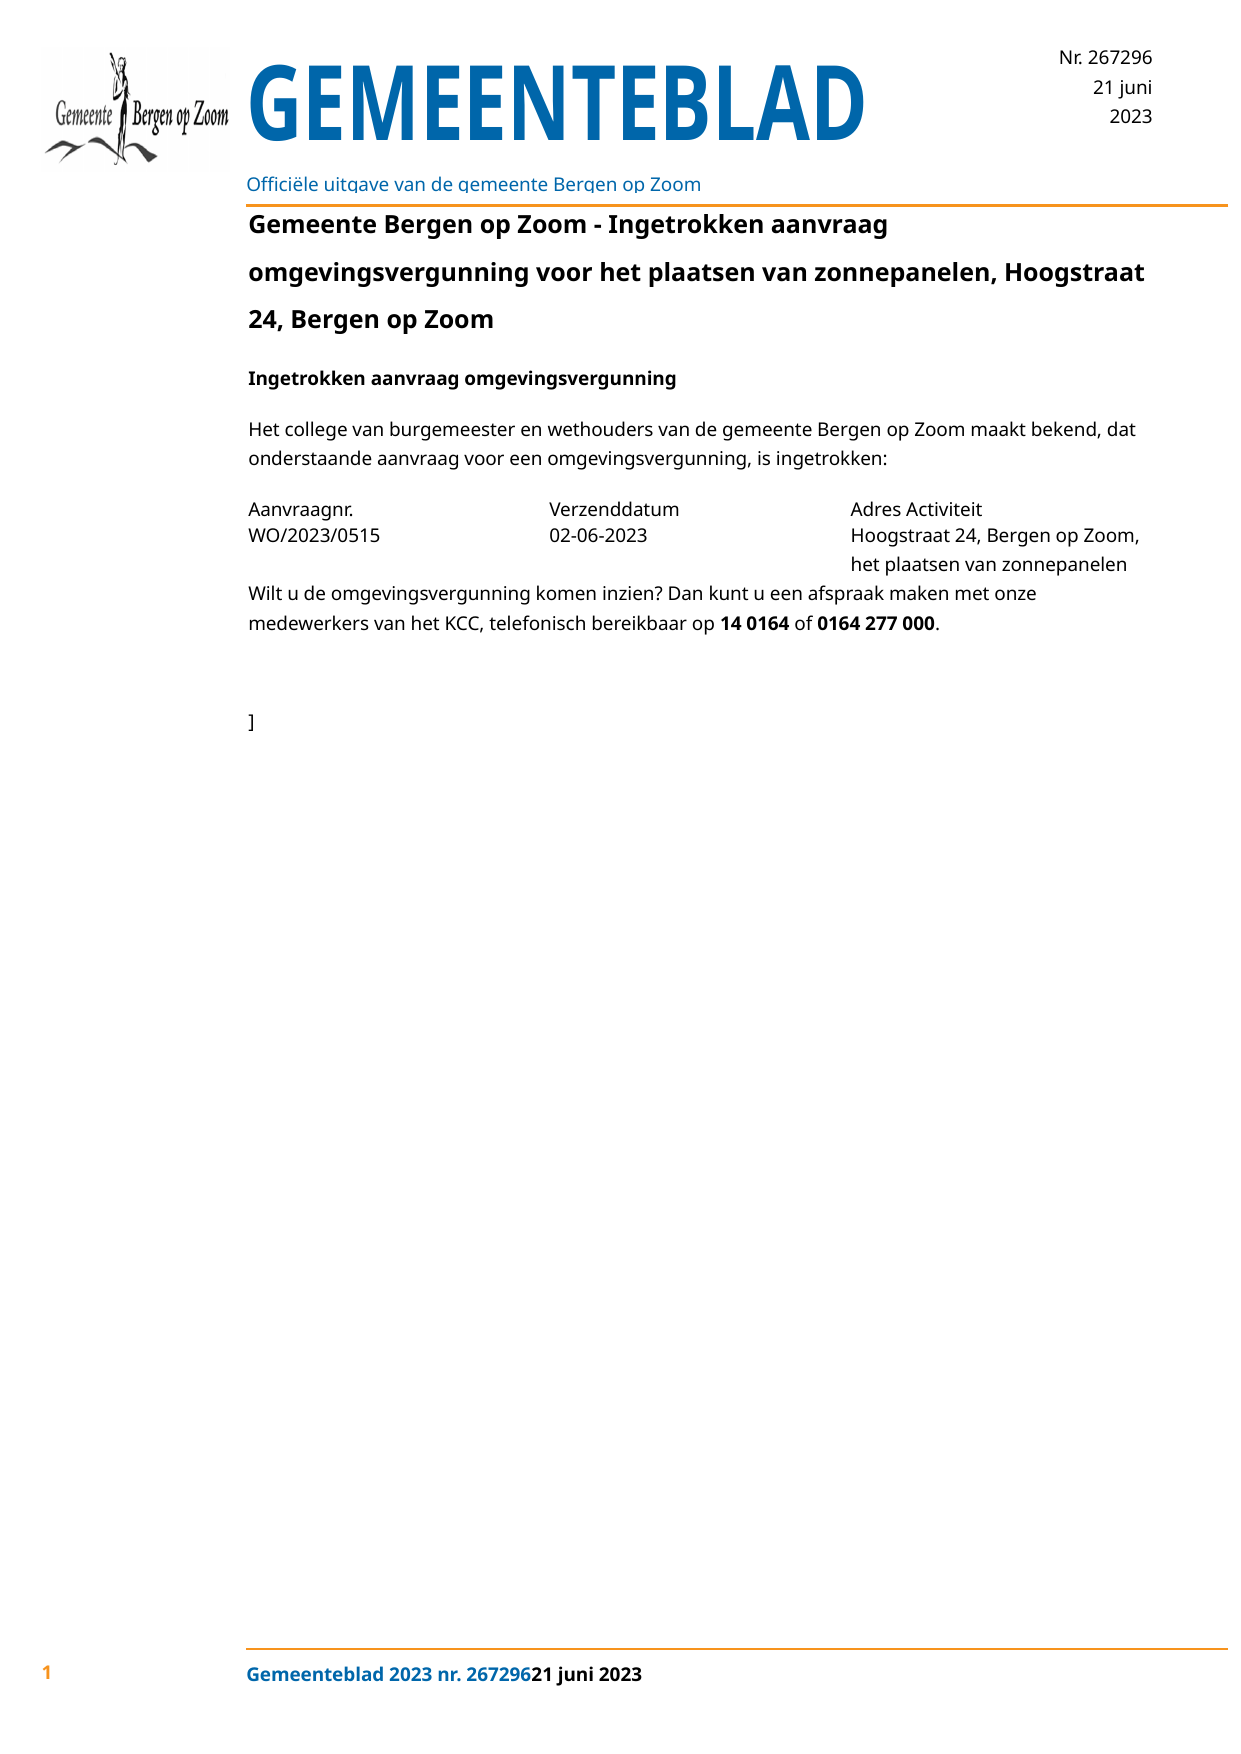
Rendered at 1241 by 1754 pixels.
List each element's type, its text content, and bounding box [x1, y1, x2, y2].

picture [41, 47, 231, 172]
table_cell Hoogstraat 24, Bergen op Zoom, het plaatsen van zonnepanelen [850, 522, 1152, 577]
table_header Aanvraagnr. [248, 496, 549, 522]
text Gemeente Bergen op Zoom - Ingetrokken aanvraag omgevingsvergunning voor het plaatsen van zonnepanelen, Hoogstraat 24, Bergen op Zoom [248, 207, 1152, 336]
table_header Adres Activiteit [850, 496, 1152, 522]
text ] [248, 708, 1152, 734]
text Ingetrokken aanvraag omgevingsvergunning [248, 366, 1152, 391]
table_cell WO/2023/0515 [248, 522, 549, 577]
text Het college van burgemeester en wethouders van de gemeente Bergen op Zoom maakt bekend, dat onderstaande aanvraag voor een omgevingsvergunning, is ingetrokken: [248, 416, 1152, 471]
text Wilt u de omgevingsvergunning komen inzien? Dan kunt u een afspraak maken met onze medewerkers van het KCC, telefonisch bereikbaar op 14 0164 of 0164 277 000. [248, 580, 1152, 636]
table_header Verzenddatum [549, 496, 850, 522]
table_cell 02-06-2023 [549, 522, 850, 577]
